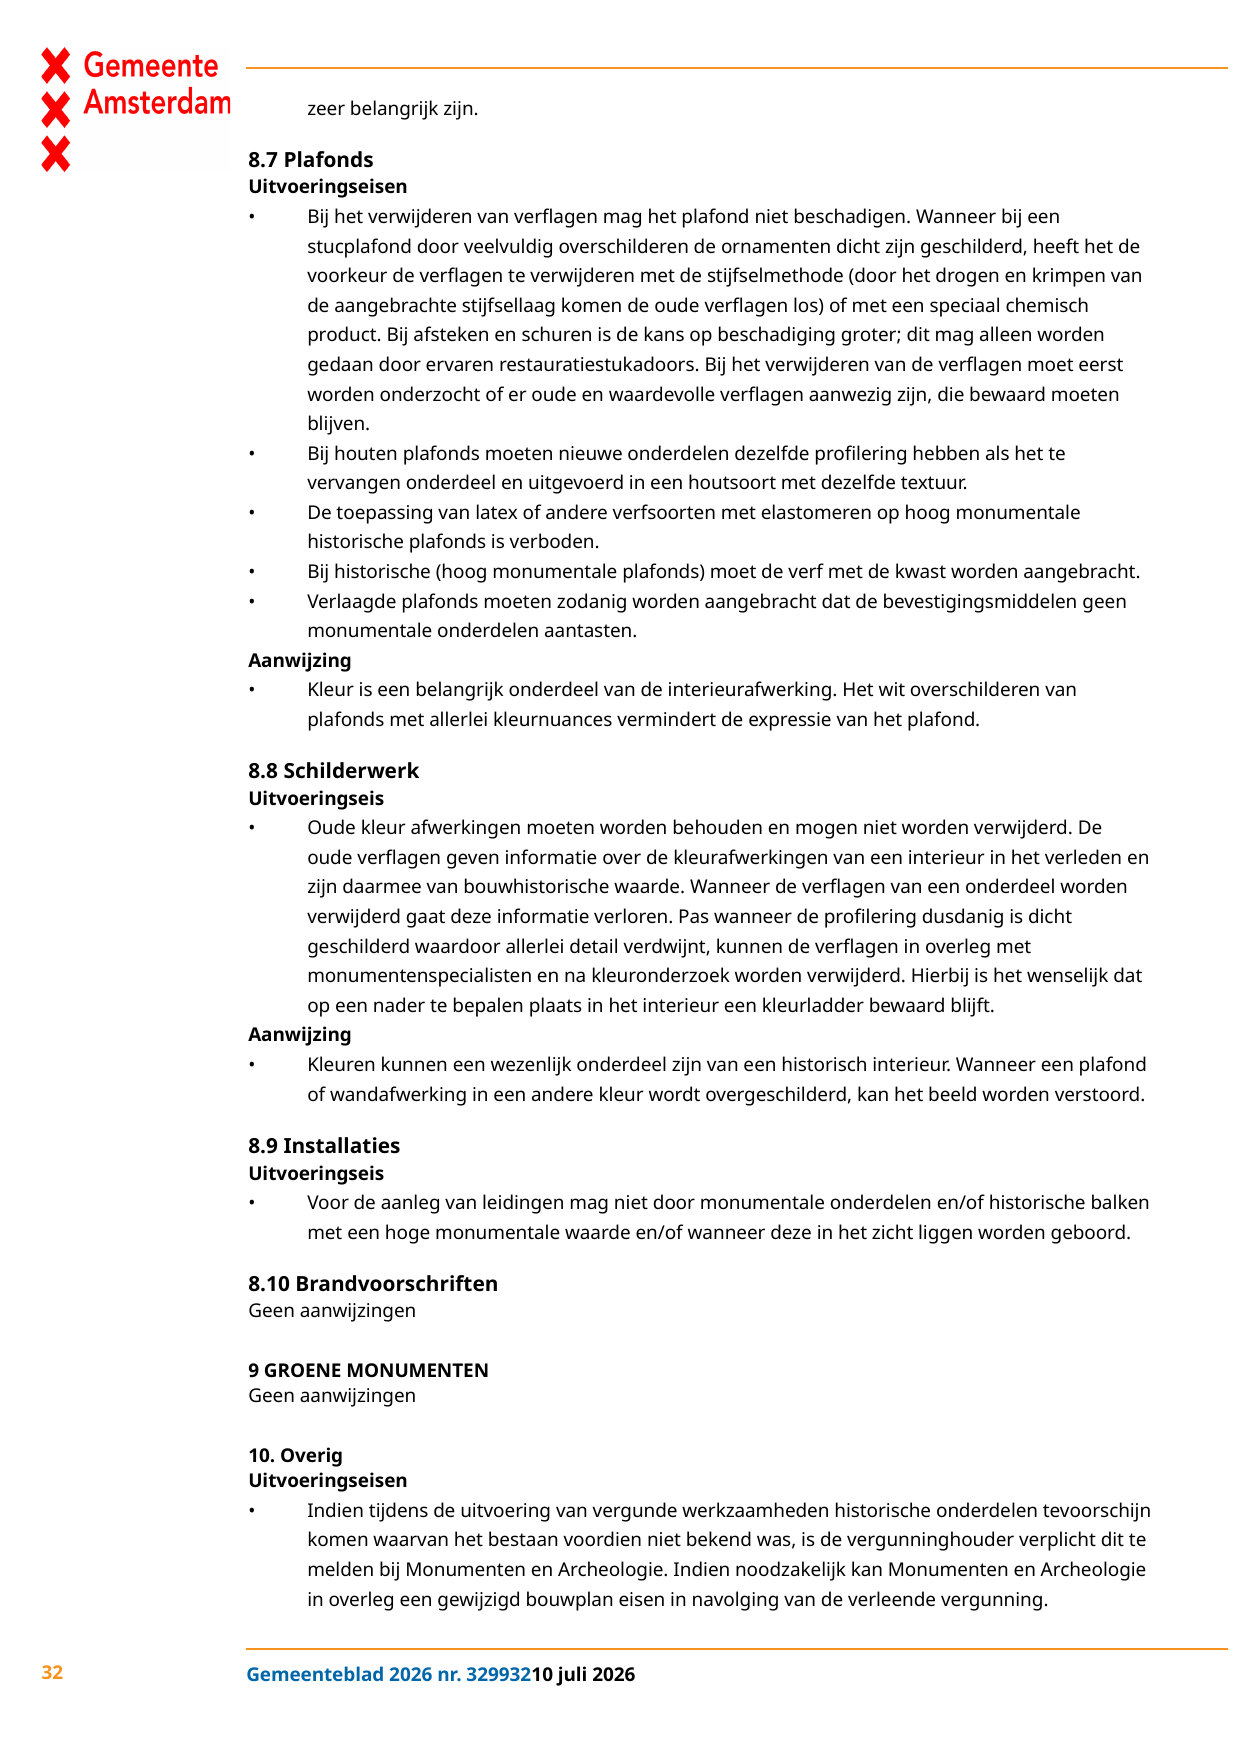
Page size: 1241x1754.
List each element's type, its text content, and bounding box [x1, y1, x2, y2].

text Uitvoeringseisen [248, 1467, 1152, 1493]
list Bij houten plafonds moeten nieuwe onderdelen dezelfde profilering hebben als het te vervangen onderdeel en uitgevoerd in een houtsoort met dezelfde textuur. [248, 440, 1152, 495]
list Oude kleur afwerkingen moeten worden behouden en mogen niet worden verwijderd. De oude verflagen geven informatie over de kleurafwerkingen van een interieur in het verleden en zijn daarmee van bouwhistorische waarde. Wanneer de verflagen van een onderdeel worden verwijderd gaat deze informatie verloren. Pas wanneer de profilering dusdanig is dicht geschilderd waardoor allerlei detail verdwijnt, kunnen de verflagen in overleg met monumentenspecialisten en na kleuronderzoek worden verwijderd. Hierbij is het wenselijk dat op een nader te bepalen plaats in het interieur een kleurladder bewaard blijft. [248, 814, 1152, 1018]
list zeer belangrijk zijn. [248, 95, 1152, 121]
list Kleur is een belangrijk onderdeel van de interieurafwerking. Het wit overschilderen van plafonds met allerlei kleurnuances vermindert de expressie van het plafond. [248, 677, 1152, 732]
list Bij het verwijderen van verflagen mag het plafond niet beschadigen. Wanneer bij een stucplafond door veelvuldig overschilderen de ornamenten dicht zijn geschilderd, heeft het de voorkeur de verflagen te verwijderen met de stijfselmethode (door het drogen en krimpen van de aangebrachte stijfsellaag komen de oude verflagen los) of met een speciaal chemisch product. Bij afsteken en schuren is de kans op beschadiging groter; dit mag alleen worden gedaan door ervaren restauratiestukadoors. Bij het verwijderen van de verflagen moet eerst worden onderzocht of er oude en waardevolle verflagen aanwezig zijn, die bewaard moeten blijven. [248, 203, 1152, 436]
text Uitvoeringseis [248, 1160, 1152, 1185]
text 8.8 Schilderwerk [248, 757, 1152, 785]
text Uitvoeringseis [248, 785, 1152, 811]
picture [41, 47, 231, 172]
list Kleuren kunnen een wezenlijk onderdeel zijn van een historisch interieur. Wanneer een plafond of wandafwerking in een andere kleur wordt overgeschilderd, kan het beeld worden verstoord. [248, 1051, 1152, 1107]
text 9 GROENE MONUMENTEN [248, 1357, 1152, 1383]
text 8.9 Installaties [248, 1131, 1152, 1160]
text Aanwijzing [248, 647, 1152, 673]
text 10. Overig [248, 1442, 1152, 1467]
text Uitvoeringseisen [248, 174, 1152, 199]
text Aanwijzing [248, 1022, 1152, 1047]
text Geen aanwijzingen [248, 1383, 1152, 1408]
list Indien tijdens de uitvoering van vergunde werkzaamheden historische onderdelen tevoorschijn komen waarvan het bestaan voordien niet bekend was, is de vergunninghouder verplicht dit te melden bij Monumenten en Archeologie. Indien noodzakelijk kan Monumenten en Archeologie in overleg een gewijzigd bouwplan eisen in navolging van de verleende vergunning. [248, 1497, 1152, 1612]
list Verlaagde plafonds moeten zodanig worden aangebracht dat de bevestigingsmiddelen geen monumentale onderdelen aantasten. [248, 588, 1152, 643]
list De toepassing van latex of andere verfsoorten met elastomeren op hoog monumentale historische plafonds is verboden. [248, 499, 1152, 554]
text Geen aanwijzingen [248, 1298, 1152, 1323]
text 8.10 Brandvoorschriften [248, 1269, 1152, 1298]
text 8.7 Plafonds [248, 145, 1152, 174]
list Voor de aanleg van leidingen mag niet door monumentale onderdelen en/of historische balken met een hoge monumentale waarde en/of wanneer deze in het zicht liggen worden geboord. [248, 1189, 1152, 1244]
list Bij historische (hoog monumentale plafonds) moet de verf met de kwast worden aangebracht. [248, 558, 1152, 584]
